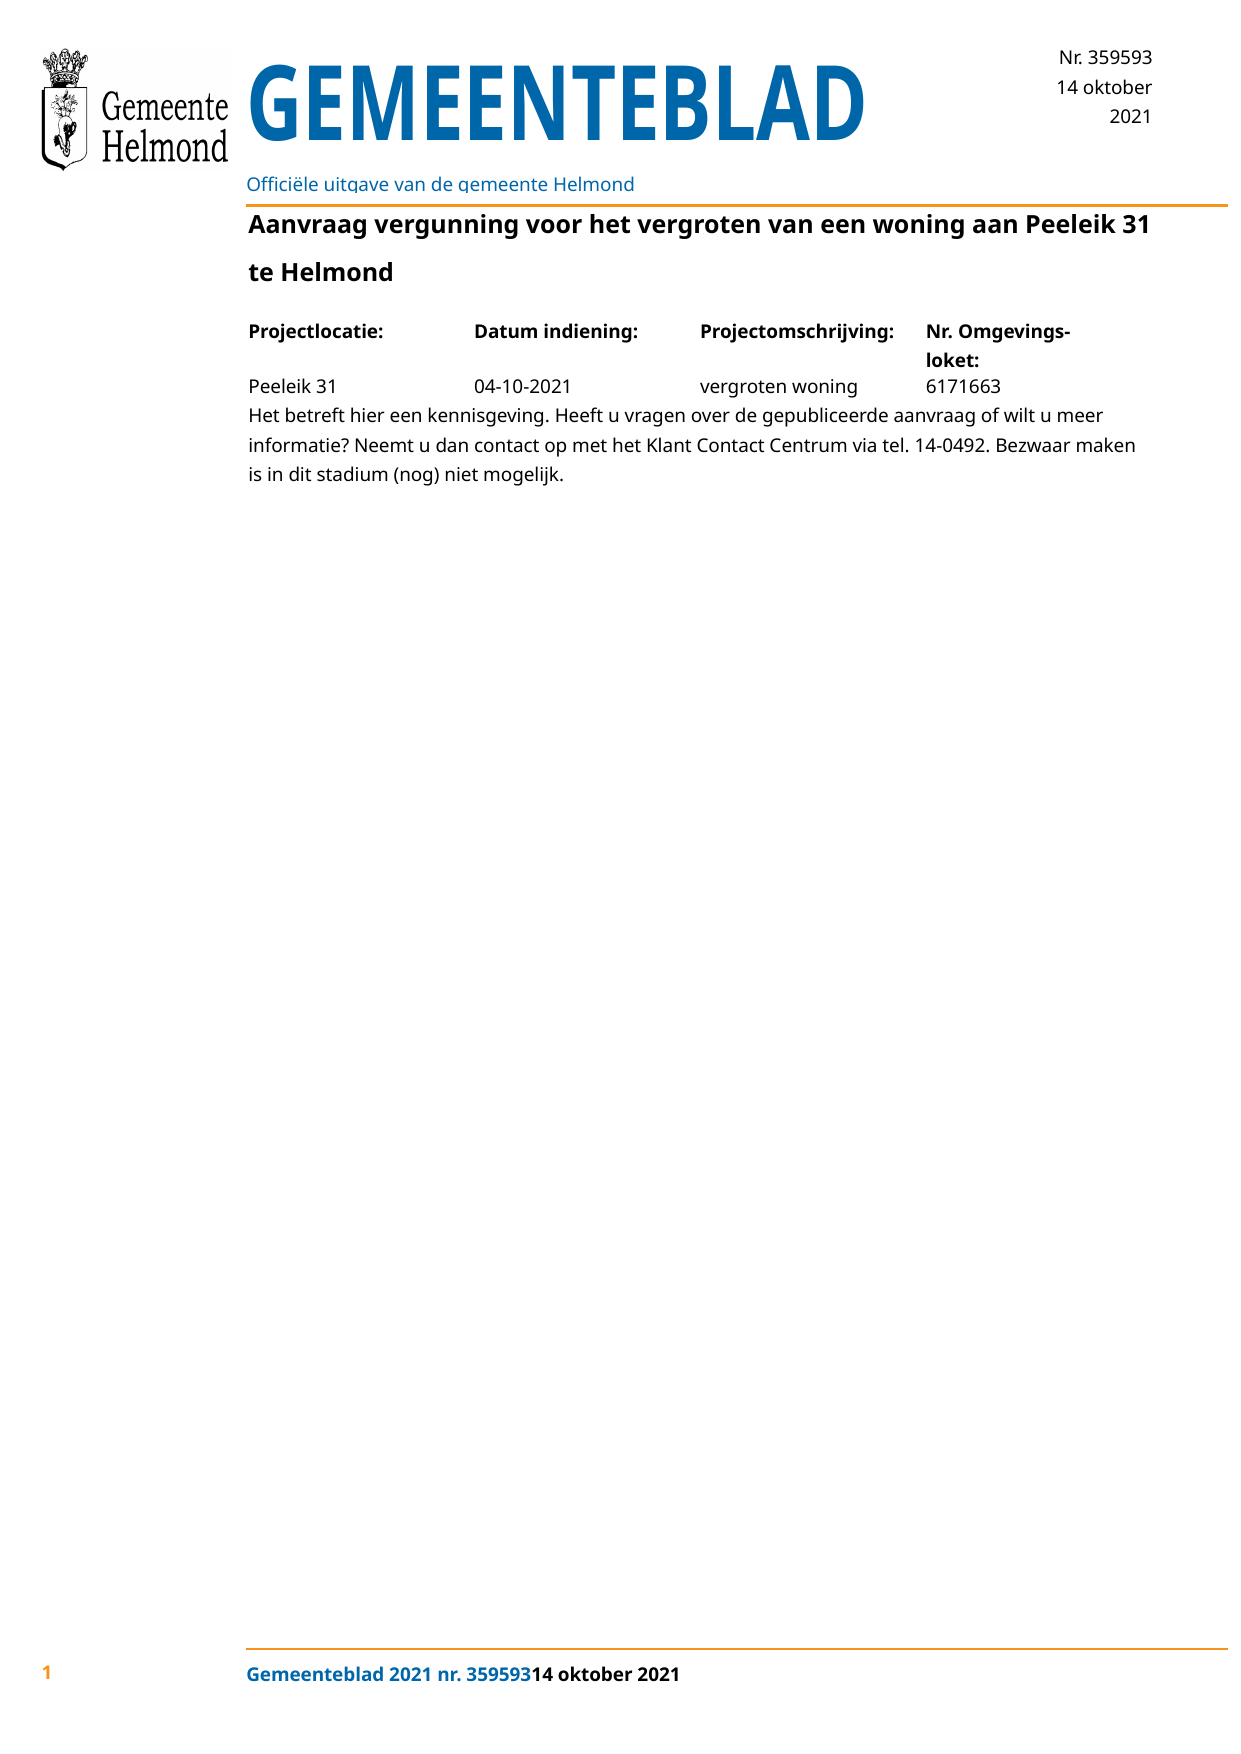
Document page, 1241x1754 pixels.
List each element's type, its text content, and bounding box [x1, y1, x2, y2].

table_header Nr. Omgevings- loket: [926, 318, 1152, 373]
picture [41, 47, 231, 172]
table_cell vergroten woning [700, 373, 926, 399]
table_cell 04-10-2021 [474, 373, 700, 399]
table_header Datum indiening: [474, 318, 700, 373]
text Het betreft hier een kennisgeving. Heeft u vragen over de gepubliceerde aanvraag of wilt u meer informatie? Neemt u dan contact op met het Klant Contact Centrum via tel. 14-0492. Bezwaar maken is in dit stadium (nog) niet mogelijk. [248, 402, 1152, 487]
table_cell 6171663 [926, 373, 1152, 399]
table_cell Peeleik 31 [248, 373, 474, 399]
table_header Projectomschrijving: [700, 318, 926, 373]
table_header Projectlocatie: [248, 318, 474, 373]
text Aanvraag vergunning voor het vergroten van een woning aan Peeleik 31 te Helmond [248, 207, 1152, 288]
